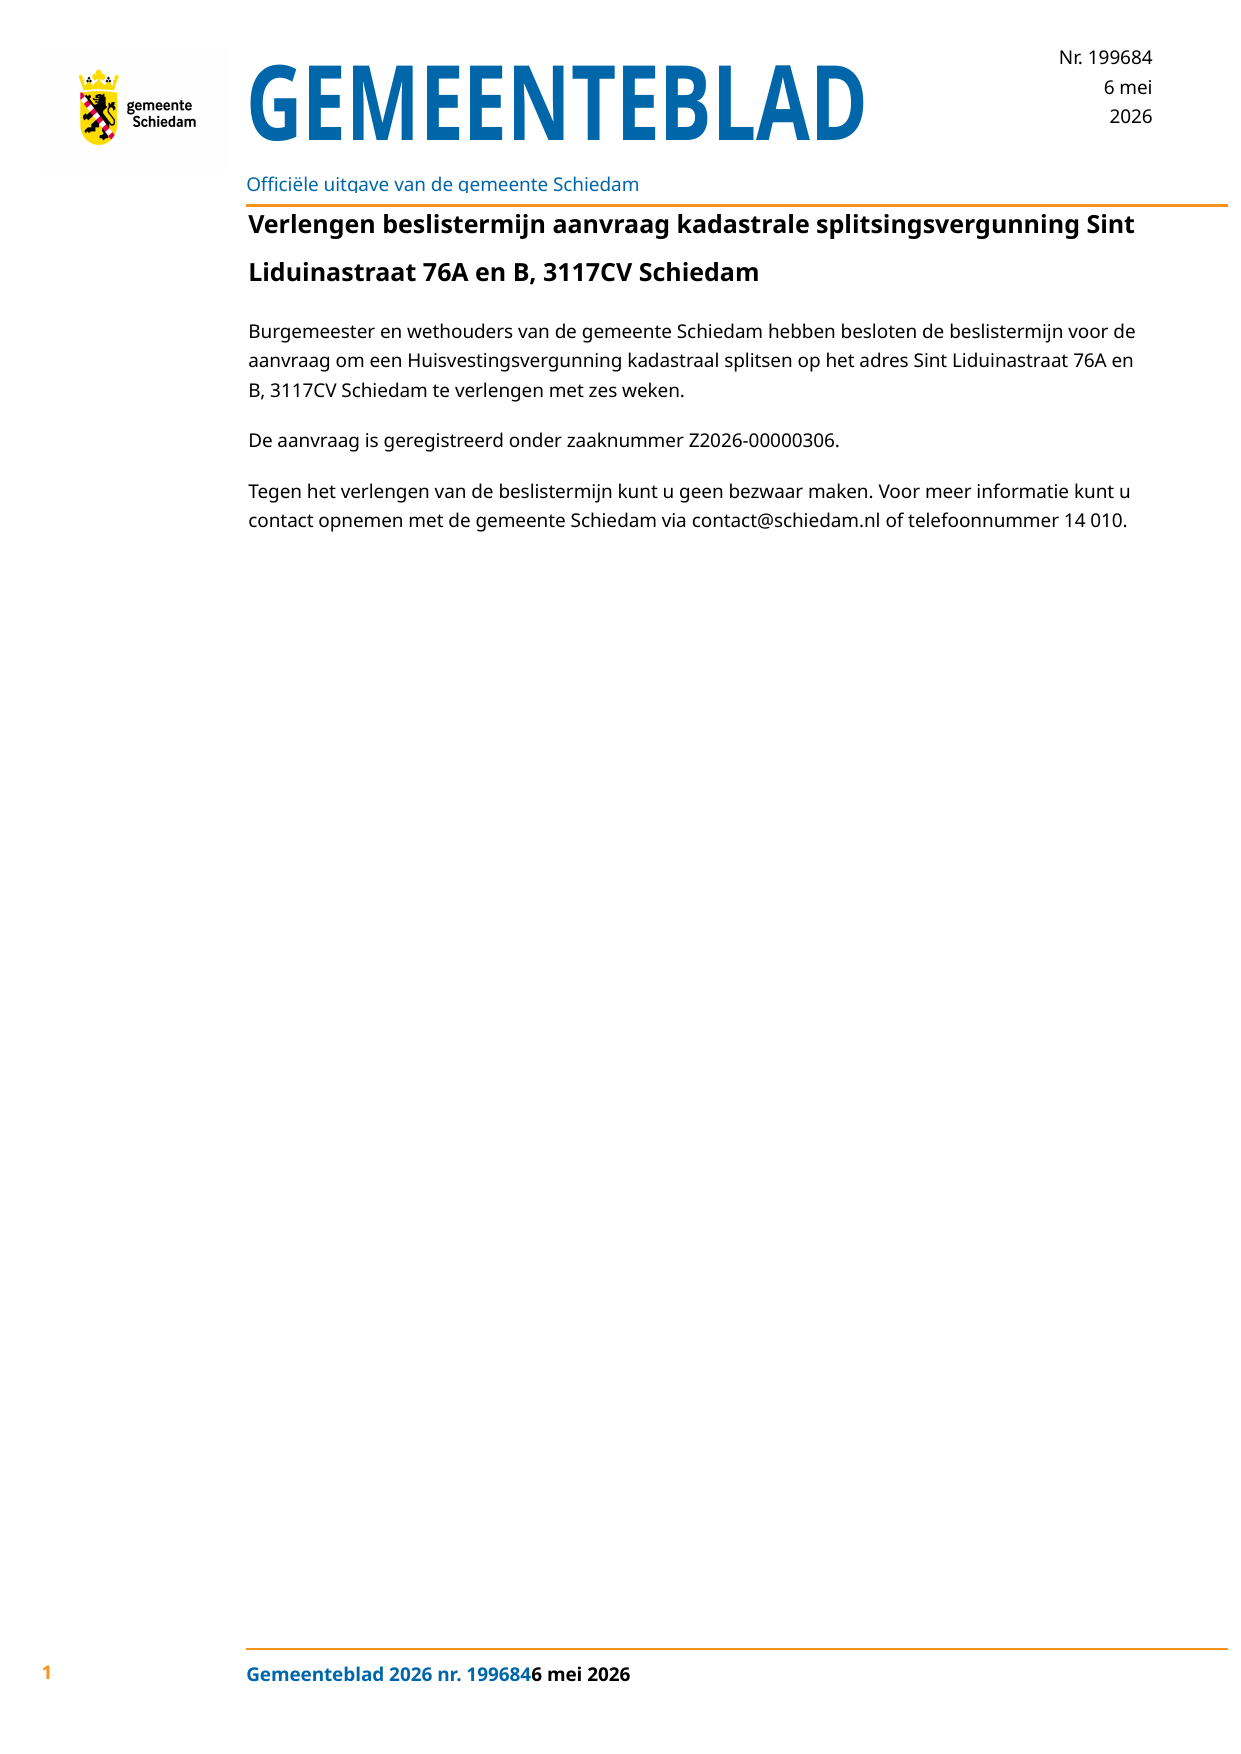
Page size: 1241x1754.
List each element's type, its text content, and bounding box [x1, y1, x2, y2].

picture [41, 47, 231, 172]
text Burgemeester en wethouders van de gemeente Schiedam hebben besloten de beslistermijn voor de aanvraag om een Huisvestingsvergunning kadastraal splitsen op het adres Sint Liduinastraat 76A en B, 3117CV Schiedam te verlengen met zes weken. [248, 318, 1152, 403]
text Tegen het verlengen van de beslistermijn kunt u geen bezwaar maken. Voor meer informatie kunt u contact opnemen met de gemeente Schiedam via contact@schiedam.nl of telefoonnummer 14 010. [248, 478, 1152, 533]
text Verlengen beslistermijn aanvraag kadastrale splitsingsvergunning Sint Liduinastraat 76A en B, 3117CV Schiedam [248, 207, 1152, 288]
text De aanvraag is geregistreerd onder zaaknummer Z2026-00000306. [248, 427, 1152, 453]
